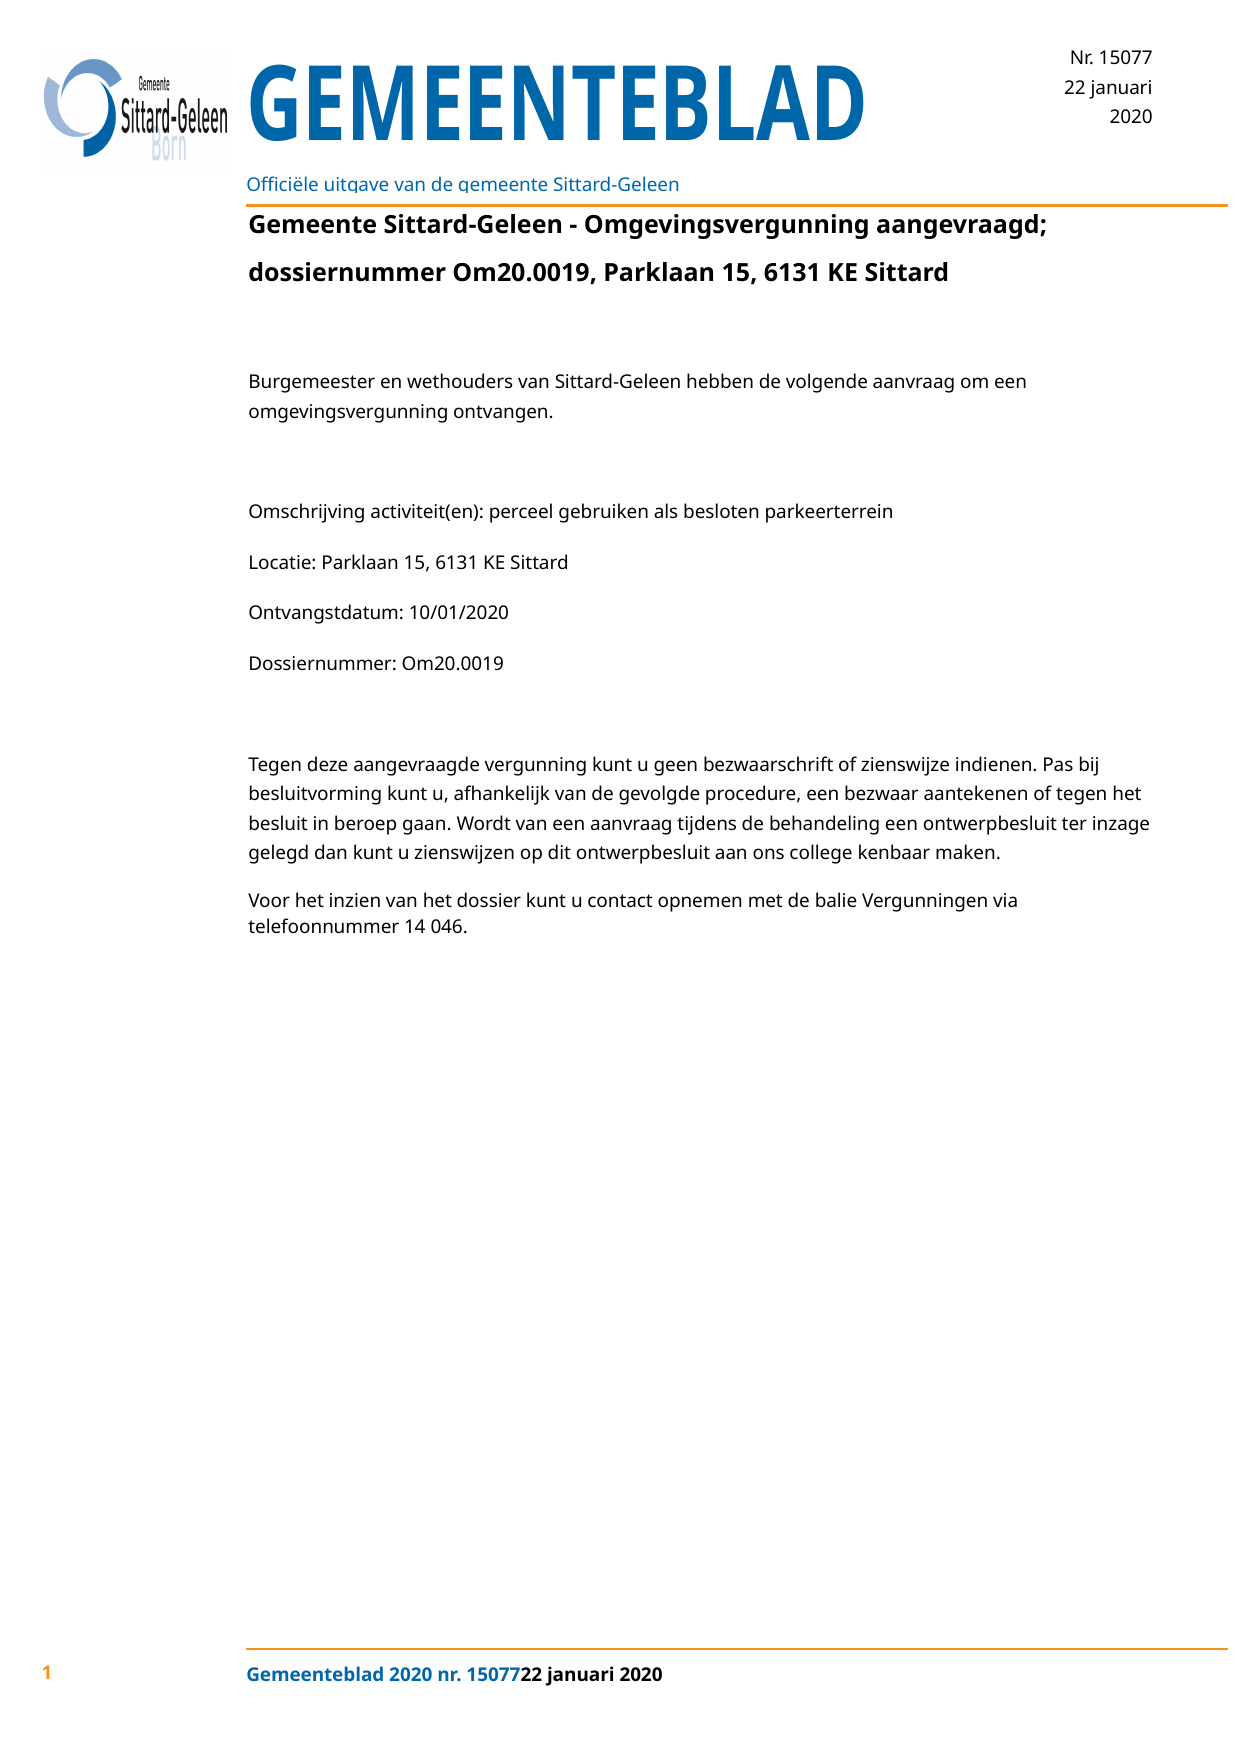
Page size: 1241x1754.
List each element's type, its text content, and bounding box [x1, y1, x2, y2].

text Dossiernummer: Om20.0019 [248, 650, 1152, 676]
picture [41, 47, 231, 172]
text Tegen deze aangevraagde vergunning kunt u geen bezwaarschrift of zienswijze indienen. Pas bij besluitvorming kunt u, afhankelijk van de gevolgde procedure, een bezwaar aantekenen of tegen het besluit in beroep gaan. Wordt van een aanvraag tijdens de behandeling een ontwerpbesluit ter inzage gelegd dan kunt u zienswijzen op dit ontwerpbesluit aan ons college kenbaar maken. [248, 751, 1152, 865]
text Omschrijving activiteit(en): perceel gebruiken als besloten parkeerterrein [248, 499, 1152, 524]
text Voor het inzien van het dossier kunt u contact opnemen met de balie Vergunningen via telefoonnummer 14 046. [248, 887, 1152, 939]
text Locatie: Parklaan 15, 6131 KE Sittard [248, 549, 1152, 575]
text Gemeente Sittard-Geleen - Omgevingsvergunning aangevraagd; dossiernummer Om20.0019, Parklaan 15, 6131 KE Sittard [248, 207, 1152, 288]
text Ontvangstdatum: 10/01/2020 [248, 599, 1152, 625]
text Burgemeester en wethouders van Sittard-Geleen hebben de volgende aanvraag om een omgevingsvergunning ontvangen. [248, 368, 1152, 424]
